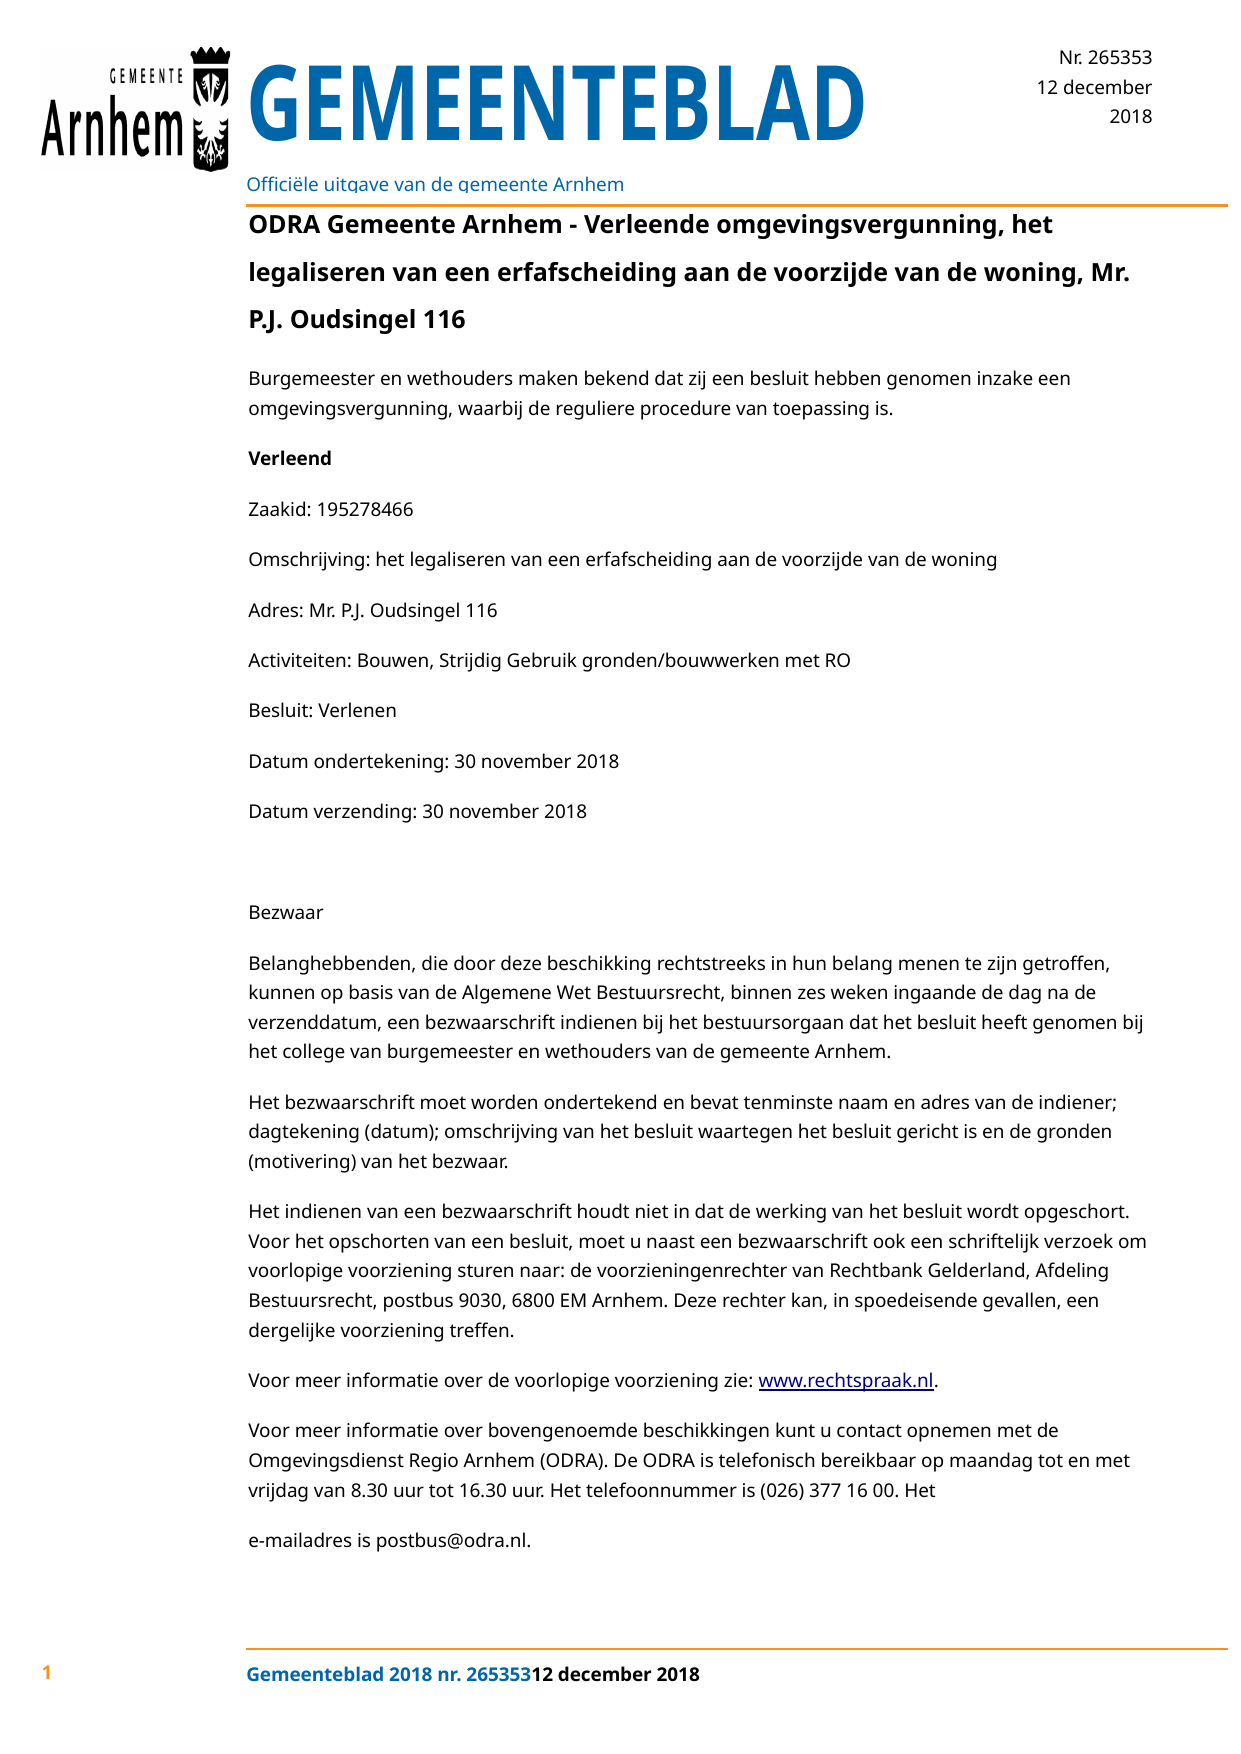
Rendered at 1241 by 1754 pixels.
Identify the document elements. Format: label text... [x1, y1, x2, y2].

text Voor meer informatie over de voorlopige voorziening zie: www.rechtspraak.nl. [248, 1367, 1152, 1393]
text Datum ondertekening: 30 november 2018 [248, 748, 1152, 774]
text Het bezwaarschrift moet worden ondertekend en bevat tenminste naam en adres van de indiener; dagtekening (datum); omschrijving van het besluit waartegen het besluit gericht is en de gronden (motivering) van het bezwaar. [248, 1089, 1152, 1174]
text Het indienen van een bezwaarschrift houdt niet in dat de werking van het besluit wordt opgeschort. Voor het opschorten van een besluit, moet u naast een bezwaarschrift ook een schriftelijk verzoek om voorlopige voorziening sturen naar: de voorzieningenrechter van Rechtbank Gelderland, Afdeling Bestuursrecht, postbus 9030, 6800 EM Arnhem. Deze rechter kan, in spoedeisende gevallen, een dergelijke voorziening treffen. [248, 1198, 1152, 1342]
text Besluit: Verlenen [248, 698, 1152, 723]
text Adres: Mr. P.J. Oudsingel 116 [248, 597, 1152, 622]
text Voor meer informatie over bovengenoemde beschikkingen kunt u contact opnemen met de Omgevingsdienst Regio Arnhem (ODRA). De ODRA is telefonisch bereikbaar op maandag tot en met vrijdag van 8.30 uur tot 16.30 uur. Het telefoonnummer is (026) 377 16 00. Het [248, 1418, 1152, 1502]
text Belanghebbenden, die door deze beschikking rechtstreeks in hun belang menen te zijn getroffen, kunnen op basis van de Algemene Wet Bestuursrecht, binnen zes weken ingaande de dag na de verzenddatum, een bezwaarschrift indienen bij het bestuursorgaan dat het besluit heeft genomen bij het college van burgemeester en wethouders van de gemeente Arnhem. [248, 950, 1152, 1064]
picture [41, 47, 231, 172]
text Burgemeester en wethouders maken bekend dat zij een besluit hebben genomen inzake een omgevingsvergunning, waarbij de reguliere procedure van toepassing is. [248, 366, 1152, 421]
text Omschrijving: het legaliseren van een erfafscheiding aan de voorzijde van de woning [248, 546, 1152, 572]
text Activiteiten: Bouwen, Strijdig Gebruik gronden/bouwwerken met RO [248, 647, 1152, 673]
text Zaakid: 195278466 [248, 496, 1152, 522]
text Bezwaar [248, 899, 1152, 925]
text e-mailadres is postbus@odra.nl. [248, 1527, 1152, 1553]
text ODRA Gemeente Arnhem - Verleende omgevingsvergunning, het legaliseren van een erfafscheiding aan de voorzijde van de woning, Mr. P.J. Oudsingel 116 [248, 207, 1152, 336]
text Datum verzending: 30 november 2018 [248, 798, 1152, 824]
text Verleend [248, 446, 1152, 471]
